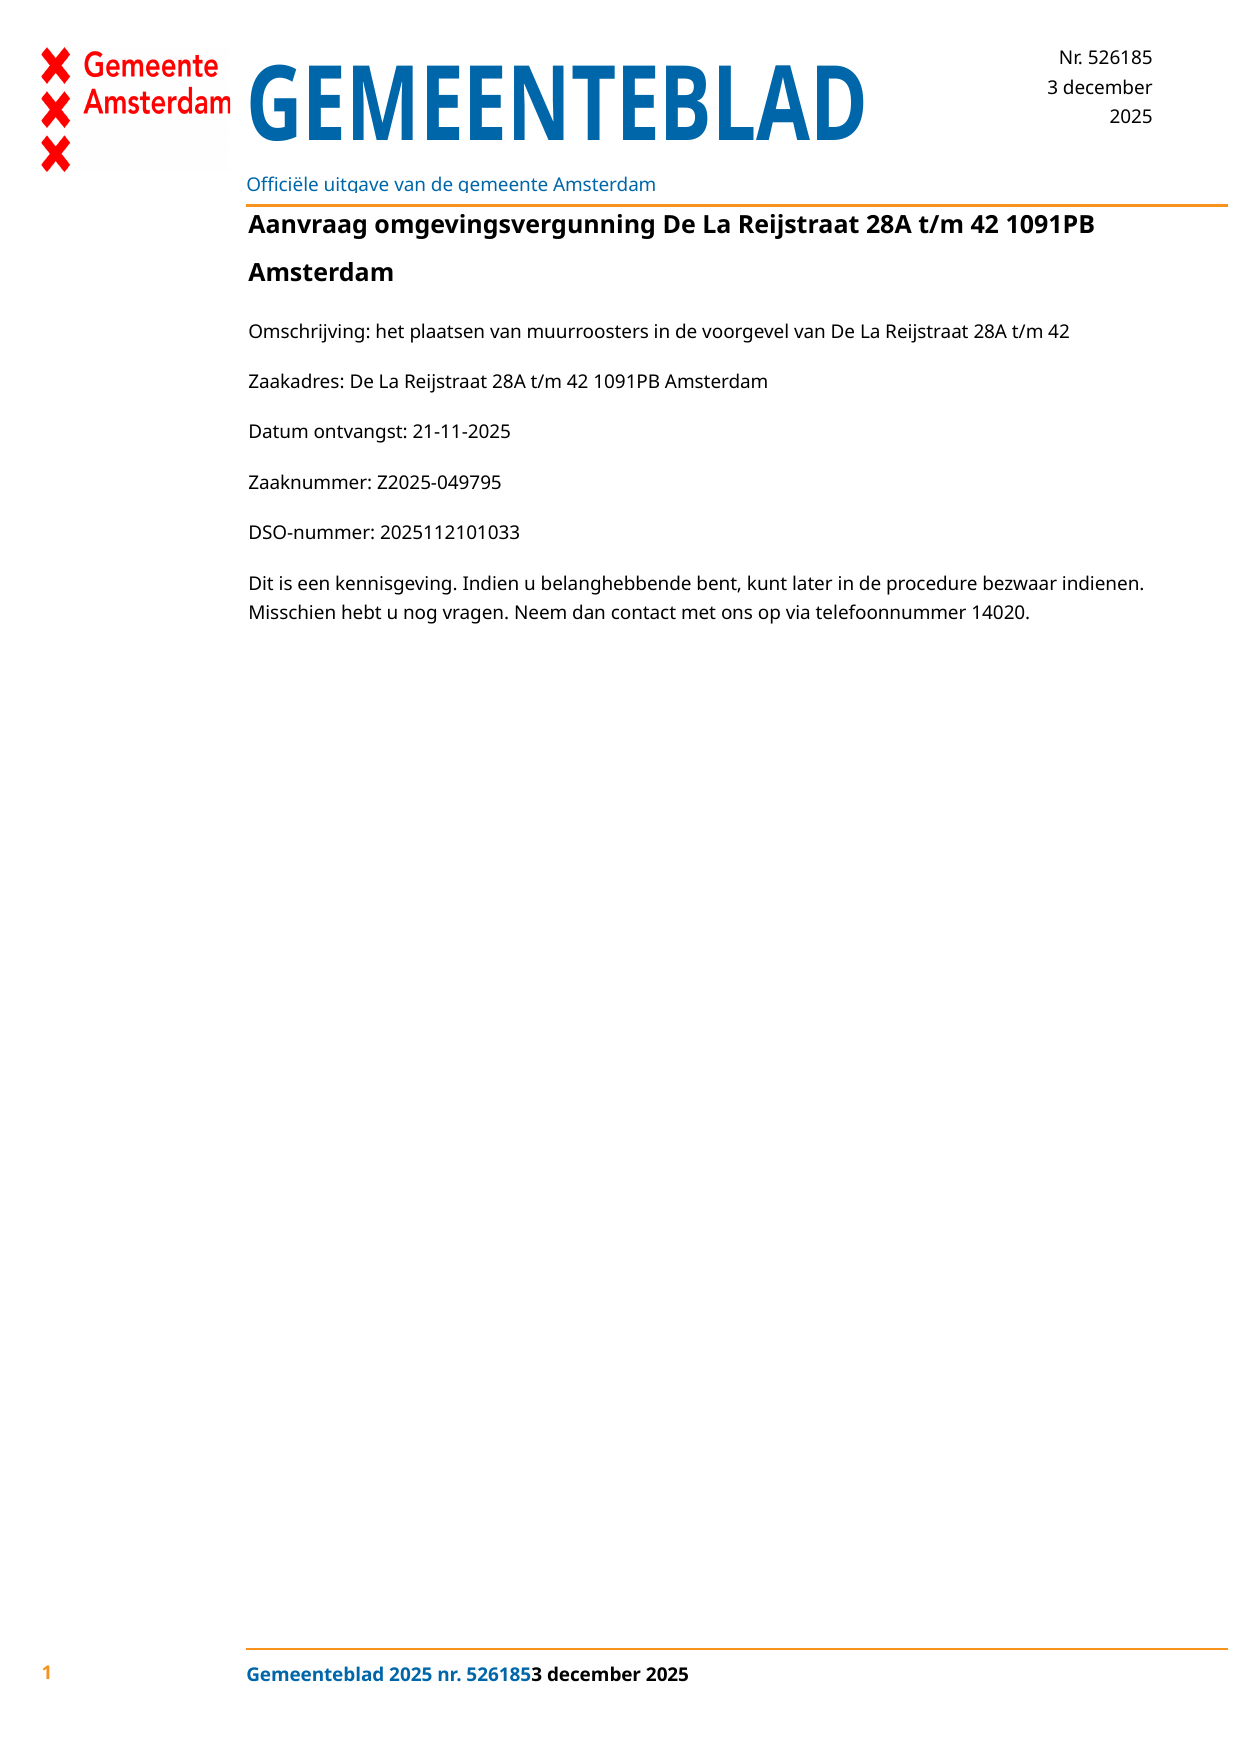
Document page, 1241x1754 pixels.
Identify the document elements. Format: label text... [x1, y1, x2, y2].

text Datum ontvangst: 21-11-2025 [248, 419, 1152, 444]
text DSO-nummer: 2025112101033 [248, 519, 1152, 545]
text Zaakadres: De La Reijstraat 28A t/m 42 1091PB Amsterdam [248, 368, 1152, 394]
text Omschrijving: het plaatsen van muurroosters in de voorgevel van De La Reijstraat 28A t/m 42 [248, 318, 1152, 344]
text Zaaknummer: Z2025-049795 [248, 469, 1152, 495]
text Aanvraag omgevingsvergunning De La Reijstraat 28A t/m 42 1091PB Amsterdam [248, 207, 1152, 288]
picture [41, 47, 231, 172]
text Dit is een kennisgeving. Indien u belanghebbende bent, kunt later in de procedure bezwaar indienen. Misschien hebt u nog vragen. Neem dan contact met ons op via telefoonnummer 14020. [248, 570, 1152, 625]
